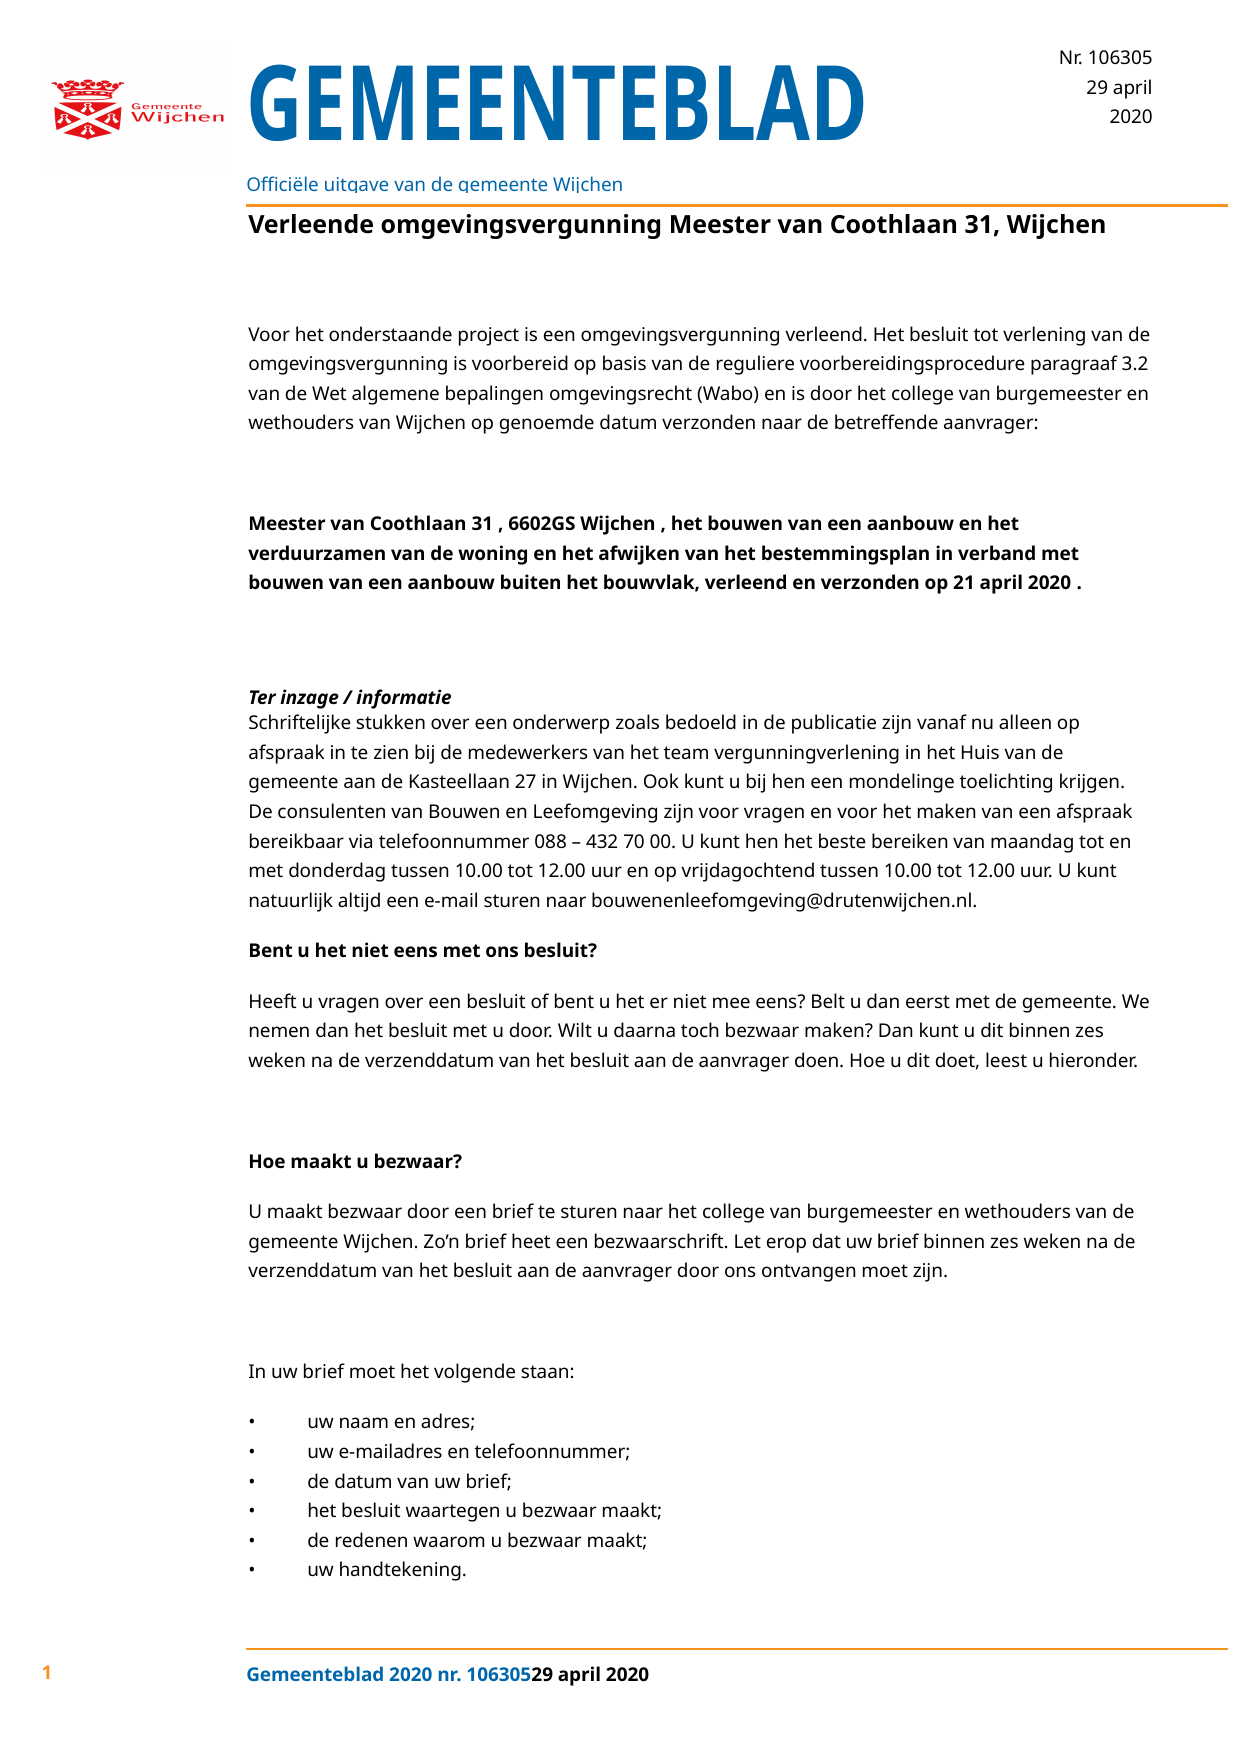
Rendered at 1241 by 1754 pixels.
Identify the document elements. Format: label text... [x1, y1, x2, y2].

text Verleende omgevingsvergunning Meester van Coothlaan 31, Wijchen [248, 207, 1152, 241]
text Bent u het niet eens met ons besluit? [248, 937, 1152, 963]
text Schriftelijke stukken over een onderwerp zoals bedoeld in de publicatie zijn vanaf nu alleen op afspraak in te zien bij de medewerkers van het team vergunningverlening in het Huis van de gemeente aan de Kasteellaan 27 in Wijchen. Ook kunt u bij hen een mondelinge toelichting krijgen. De consulenten van Bouwen en Leefomgeving zijn voor vragen en voor het maken van een afspraak bereikbaar via telefoonnummer 088 – 432 70 00. U kunt hen het beste bereiken van maandag tot en met donderdag tussen 10.00 tot 12.00 uur en op vrijdagochtend tussen 10.00 tot 12.00 uur. U kunt natuurlijk altijd een e-mail sturen naar bouwenenleefomgeving@drutenwijchen.nl. [248, 709, 1152, 913]
text U maakt bezwaar door een brief te sturen naar het college van burgemeester en wethouders van de gemeente Wijchen. Zo’n brief heet een bezwaarschrift. Let erop dat uw brief binnen zes weken na de verzenddatum van het besluit aan de aanvrager door ons ontvangen moet zijn. [248, 1198, 1152, 1283]
text Meester van Coothlaan 31 , 6602GS Wijchen , het bouwen van een aanbouw en het verduurzamen van de woning en het afwijken van het bestemmingsplan in verband met bouwen van een aanbouw buiten het bouwvlak, verleend en verzonden op 21 april 2020 . [248, 510, 1152, 595]
list de datum van uw brief; [248, 1468, 1152, 1494]
picture [41, 47, 231, 172]
text Heeft u vragen over een besluit of bent u het er niet mee eens? Belt u dan eerst met de gemeente. We nemen dan het besluit met u door. Wilt u daarna toch bezwaar maken? Dan kunt u dit binnen zes weken na de verzenddatum van het besluit aan de aanvrager doen. Hoe u dit doet, leest u hieronder. [248, 988, 1152, 1073]
list de redenen waarom u bezwaar maakt; [248, 1527, 1152, 1553]
list uw e-mailadres en telefoonnummer; [248, 1438, 1152, 1464]
list het besluit waartegen u bezwaar maakt; [248, 1497, 1152, 1523]
text Voor het onderstaande project is een omgevingsvergunning verleend. Het besluit tot verlening van de omgevingsvergunning is voorbereid op basis van de reguliere voorbereidingsprocedure paragraaf 3.2 van de Wet algemene bepalingen omgevingsrecht (Wabo) en is door het college van burgemeester en wethouders van Wijchen op genoemde datum verzonden naar de betreffende aanvrager: [248, 321, 1152, 435]
text Hoe maakt u bezwaar? [248, 1148, 1152, 1174]
text Ter inzage / informatie [248, 684, 1152, 709]
list uw naam en adres; [248, 1409, 1152, 1434]
text In uw brief moet het volgende staan: [248, 1358, 1152, 1384]
list uw handtekening. [248, 1557, 1152, 1582]
